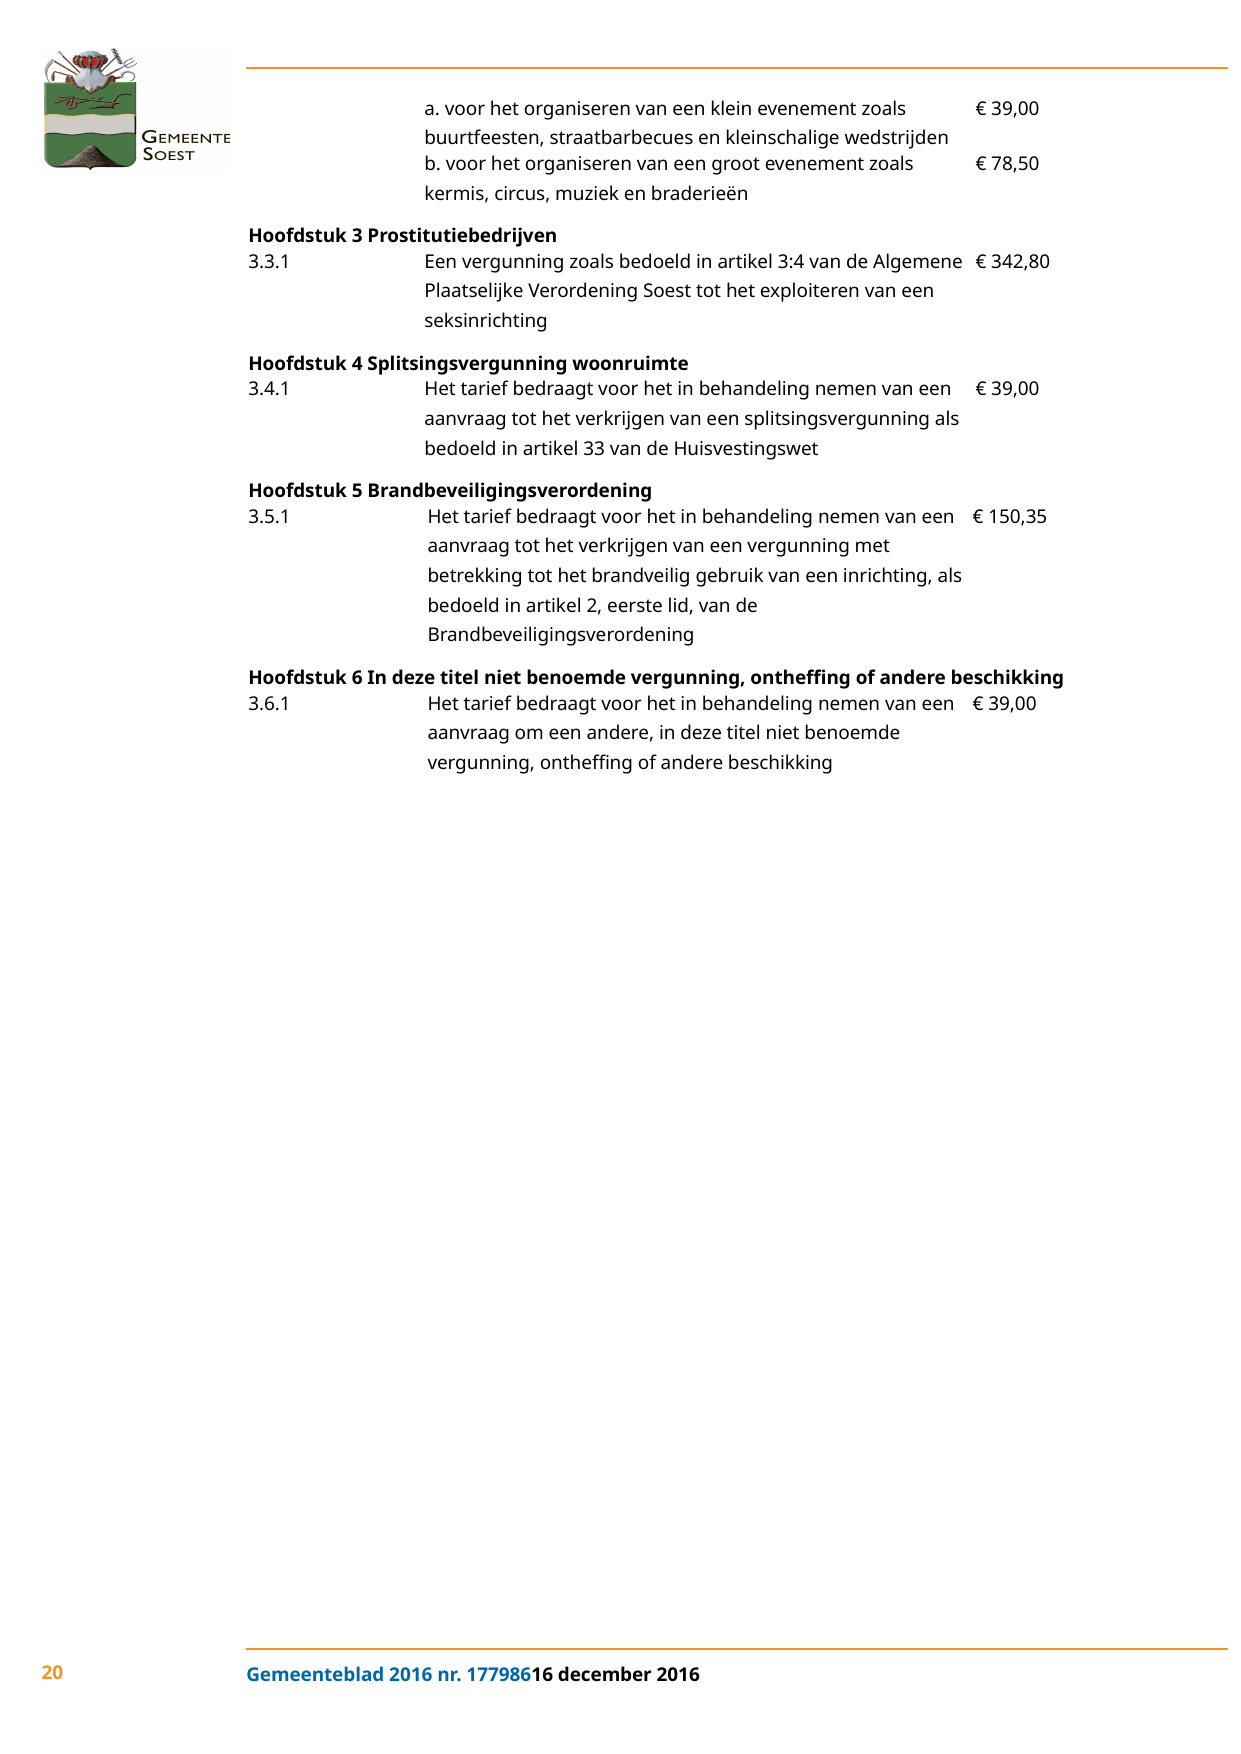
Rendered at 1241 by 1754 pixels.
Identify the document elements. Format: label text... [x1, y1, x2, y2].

table_cell b. voor het organiseren van een groot evenement zoals kermis, circus, muziek en braderieën [424, 150, 975, 205]
table_header Het tarief bedraagt voor het in behandeling nemen van een aanvraag om een andere, in deze titel niet benoemde vergunning, ontheffing of andere beschikking [427, 690, 972, 774]
table_header € 150,35 [973, 503, 1152, 647]
table_header € 39,00 [973, 690, 1152, 774]
table_header Het tarief bedraagt voor het in behandeling nemen van een aanvraag tot het verkrijgen van een splitsingsvergunning als bedoeld in artikel 33 van de Huisvestingswet [424, 376, 975, 460]
table_header Het tarief bedraagt voor het in behandeling nemen van een aanvraag tot het verkrijgen van een vergunning met betrekking tot het brandveilig gebruik van een inrichting, als bedoeld in artikel 2, eerste lid, van de Brandbeveiligingsverordening [427, 503, 972, 647]
table_header 3.3.1 [248, 248, 424, 333]
table_cell a. voor het organiseren van een klein evenement zoals buurtfeesten, straatbarbecues en kleinschalige wedstrijden [424, 95, 975, 150]
text Hoofdstuk 4 Splitsingsvergunning woonruimte [248, 350, 1152, 375]
table_header € 342,80 [975, 248, 1152, 333]
table_header 3.5.1 [248, 503, 427, 647]
text Hoofdstuk 5 Brandbeveiligingsverordening [248, 477, 1152, 503]
table_header 3.4.1 [248, 376, 424, 460]
table_header € 39,00 [975, 376, 1152, 460]
table_header Een vergunning zoals bedoeld in artikel 3:4 van de Algemene Plaatselijke Verordening Soest tot het exploiteren van een seksinrichting [424, 248, 975, 333]
text Hoofdstuk 3 Prostitutiebedrijven [248, 222, 1152, 248]
table_cell € 78,50 [975, 150, 1152, 205]
table_cell € 39,00 [975, 95, 1152, 150]
table_cell [248, 95, 424, 150]
table_cell [248, 150, 424, 205]
table_header 3.6.1 [248, 690, 427, 774]
text Hoofdstuk 6 In deze titel niet benoemde vergunning, ontheffing of andere beschikking [248, 664, 1152, 689]
picture [41, 47, 231, 172]
